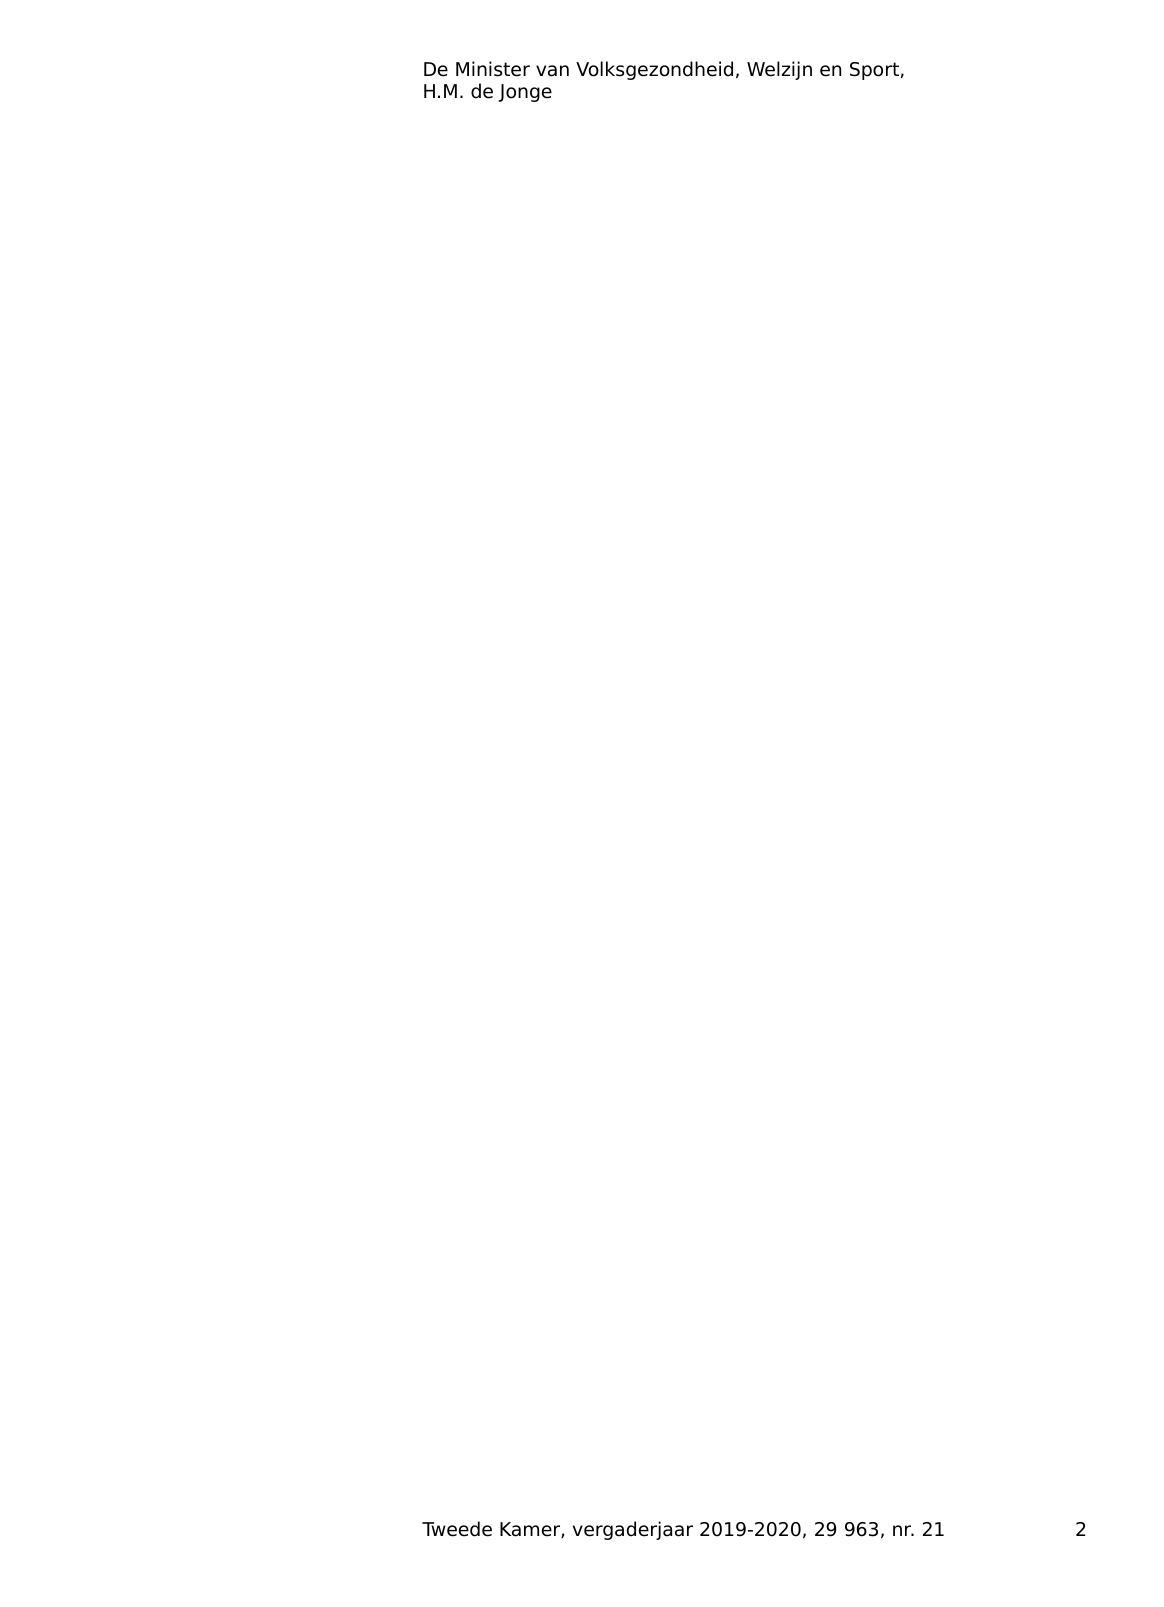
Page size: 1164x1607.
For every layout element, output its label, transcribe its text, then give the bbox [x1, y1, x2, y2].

text De Minister van Volksgezondheid, Welzijn en Sport, H.M. de Jonge [422, 59, 1087, 103]
